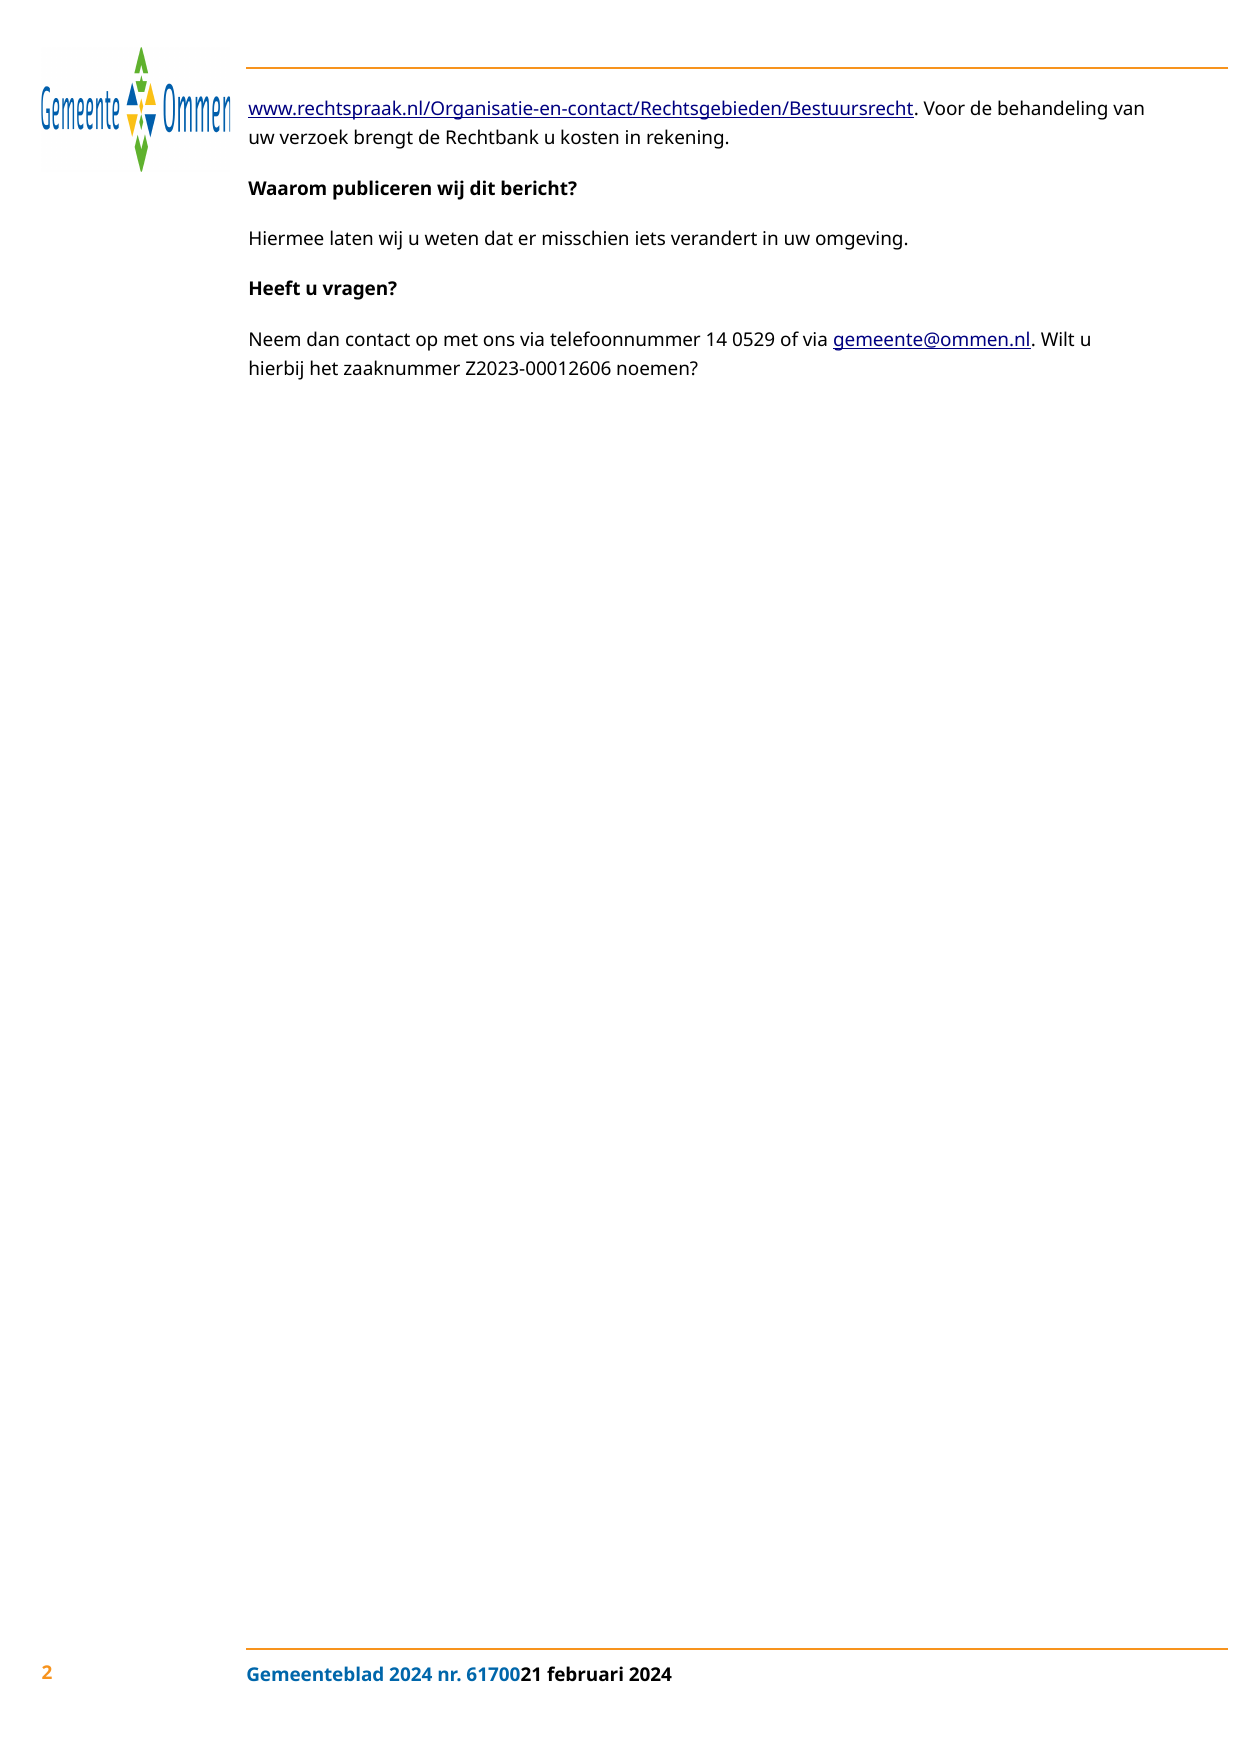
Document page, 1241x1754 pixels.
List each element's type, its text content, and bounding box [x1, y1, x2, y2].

picture [41, 47, 231, 172]
text Heeft u vragen? [248, 276, 1152, 301]
text Neem dan contact op met ons via telefoonnummer 14 0529 of via gemeente@ommen.nl. Wilt u hierbij het zaaknummer Z2023-00012606 noemen? [248, 326, 1152, 381]
text www.rechtspraak.nl/Organisatie-en-contact/Rechtsgebieden/Bestuursrecht. Voor de behandeling van uw verzoek brengt de Rechtbank u kosten in rekening. [248, 95, 1152, 150]
text Waarom publiceren wij dit bericht? [248, 175, 1152, 201]
text Hiermee laten wij u weten dat er misschien iets verandert in uw omgeving. [248, 225, 1152, 251]
